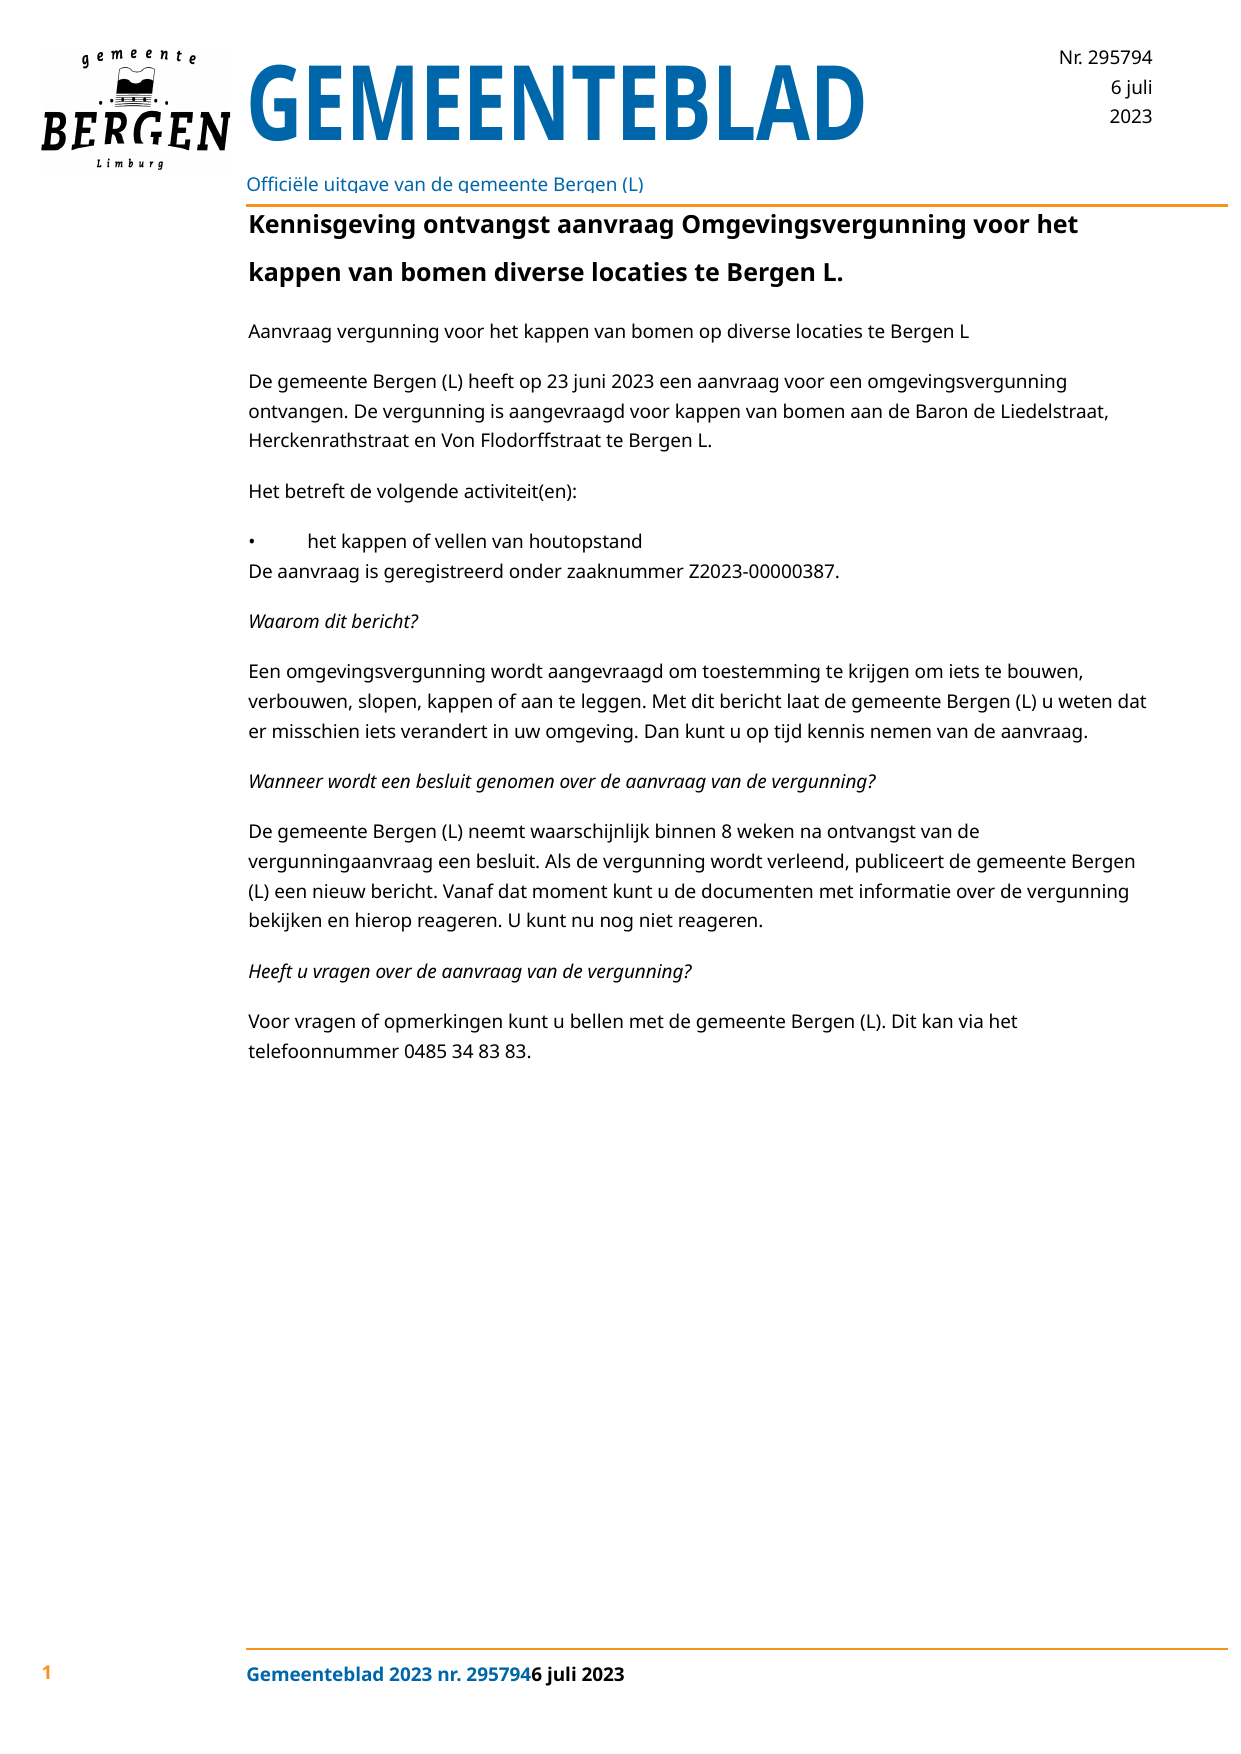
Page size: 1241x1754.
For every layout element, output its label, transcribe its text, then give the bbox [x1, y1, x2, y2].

text Het betreft de volgende activiteit(en): [248, 478, 1152, 504]
text Heeft u vragen over de aanvraag van de vergunning? [248, 958, 1152, 984]
text De gemeente Bergen (L) neemt waarschijnlijk binnen 8 weken na ontvangst van de vergunningaanvraag een besluit. Als de vergunning wordt verleend, publiceert de gemeente Bergen (L) een nieuw bericht. Vanaf dat moment kunt u de documenten met informatie over de vergunning bekijken en hierop reageren. U kunt nu nog niet reageren. [248, 819, 1152, 933]
text Waarom dit bericht? [248, 608, 1152, 634]
text De gemeente Bergen (L) heeft op 23 juni 2023 een aanvraag voor een omgevingsvergunning ontvangen. De vergunning is aangevraagd voor kappen van bomen aan de Baron de Liedelstraat, Herckenrathstraat en Von Flodorffstraat te Bergen L. [248, 368, 1152, 453]
text Aanvraag vergunning voor het kappen van bomen op diverse locaties te Bergen L [248, 318, 1152, 344]
text Een omgevingsvergunning wordt aangevraagd om toestemming te krijgen om iets te bouwen, verbouwen, slopen, kappen of aan te leggen. Met dit bericht laat de gemeente Bergen (L) u weten dat er misschien iets verandert in uw omgeving. Dan kunt u op tijd kennis nemen van de aanvraag. [248, 659, 1152, 744]
text De aanvraag is geregistreerd onder zaaknummer Z2023-00000387. [248, 558, 1152, 584]
picture [41, 47, 231, 172]
text Voor vragen of opmerkingen kunt u bellen met de gemeente Bergen (L). Dit kan via het telefoonnummer 0485 34 83 83. [248, 1008, 1152, 1064]
list het kappen of vellen van houtopstand [248, 528, 1152, 554]
text Kennisgeving ontvangst aanvraag Omgevingsvergunning voor het kappen van bomen diverse locaties te Bergen L. [248, 207, 1152, 288]
text Wanneer wordt een besluit genomen over de aanvraag van de vergunning? [248, 768, 1152, 794]
